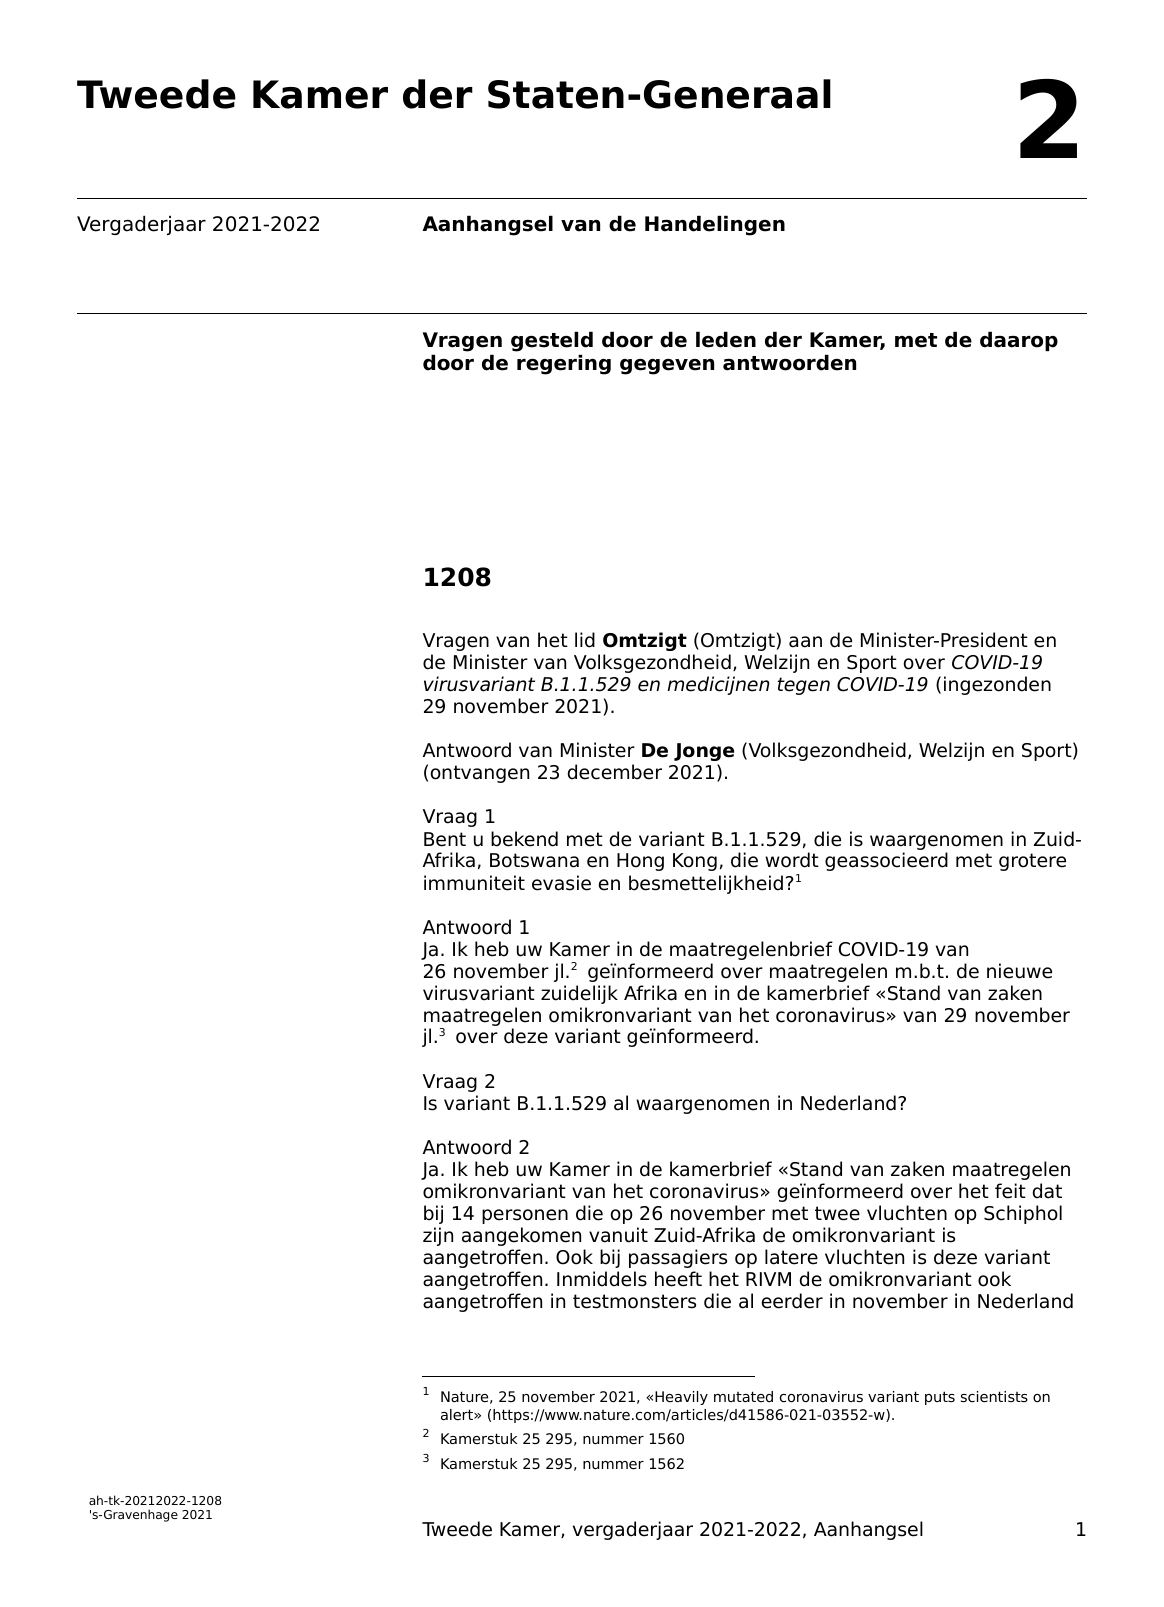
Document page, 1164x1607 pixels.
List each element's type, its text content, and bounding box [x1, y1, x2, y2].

text Bent u bekend met de variant B.1.1.529, die is waargenomen in Zuid-Afrika, Botswana en Hong Kong, die wordt geassocieerd met grotere immuniteit evasie en besmettelijkheid? [422, 828, 1087, 894]
text Ja. Ik heb uw Kamer in de kamerbrief «Stand van zaken maatregelen omikronvariant van het coronavirus» geïnformeerd over het feit dat bij 14 personen die op 26 november met twee vluchten op Schiphol zijn aangekomen vanuit Zuid-Afrika de omikronvariant is aangetroffen. Ook bij passagiers op latere vluchten is deze variant aangetroffen. Inmiddels heeft het RIVM de omikronvariant ook aangetroffen in testmonsters die al eerder in november in Nederland [422, 1159, 1087, 1313]
text Ja. Ik heb uw Kamer in de maatregelenbrief COVID-19 van 26 november jl. geïnformeerd over maatregelen m.b.t. de nieuwe virusvariant zuidelijk Afrika en in de kamerbrief «Stand van zaken maatregelen omikronvariant van het coronavirus» van 29 november jl. over deze variant geïnformeerd. [422, 938, 1087, 1048]
text 1208 [422, 563, 1087, 592]
text Nature, 25 november 2021, «Heavily mutated coronavirus variant puts scientists on alert» (https://www.nature.com/articles/d41586-021-03552-w). [422, 1385, 1087, 1424]
table_cell Vergaderjaar 2021-2022 [77, 199, 422, 313]
text Antwoord 2 [422, 1137, 1087, 1159]
text Kamerstuk 25 295, nummer 1562 [422, 1452, 1087, 1474]
text 's-Gravenhage 2021 [88, 1508, 323, 1522]
text Is variant B.1.1.529 al waargenomen in Nederland? [422, 1093, 1087, 1114]
text Vragen van het lid Omtzigt (Omtzigt) aan de Minister-President en de Minister van Volksgezondheid, Welzijn en Sport over COVID-19 virusvariant B.1.1.529 en medicijnen tegen COVID-19 (ingezonden 29 november 2021). [422, 630, 1087, 718]
table_header 2 [886, 59, 1087, 198]
text Vraag 1 [422, 806, 1087, 828]
table_cell [77, 314, 422, 375]
table_header Tweede Kamer der Staten-Generaal [77, 59, 886, 198]
table_cell Vragen gesteld door de leden der Kamer, met de daarop door de regering gegeven antwoorden [422, 314, 1087, 375]
table_cell Aanhangsel van de Handelingen [422, 199, 1087, 313]
text Antwoord 1 [422, 917, 1087, 938]
text Antwoord van Minister De Jonge (Volksgezondheid, Welzijn en Sport) (ontvangen 23 december 2021). [422, 740, 1087, 784]
text Kamerstuk 25 295, nummer 1560 [422, 1427, 1087, 1449]
text ah-tk-20212022-1208 [88, 1494, 323, 1508]
text Vraag 2 [422, 1071, 1087, 1093]
